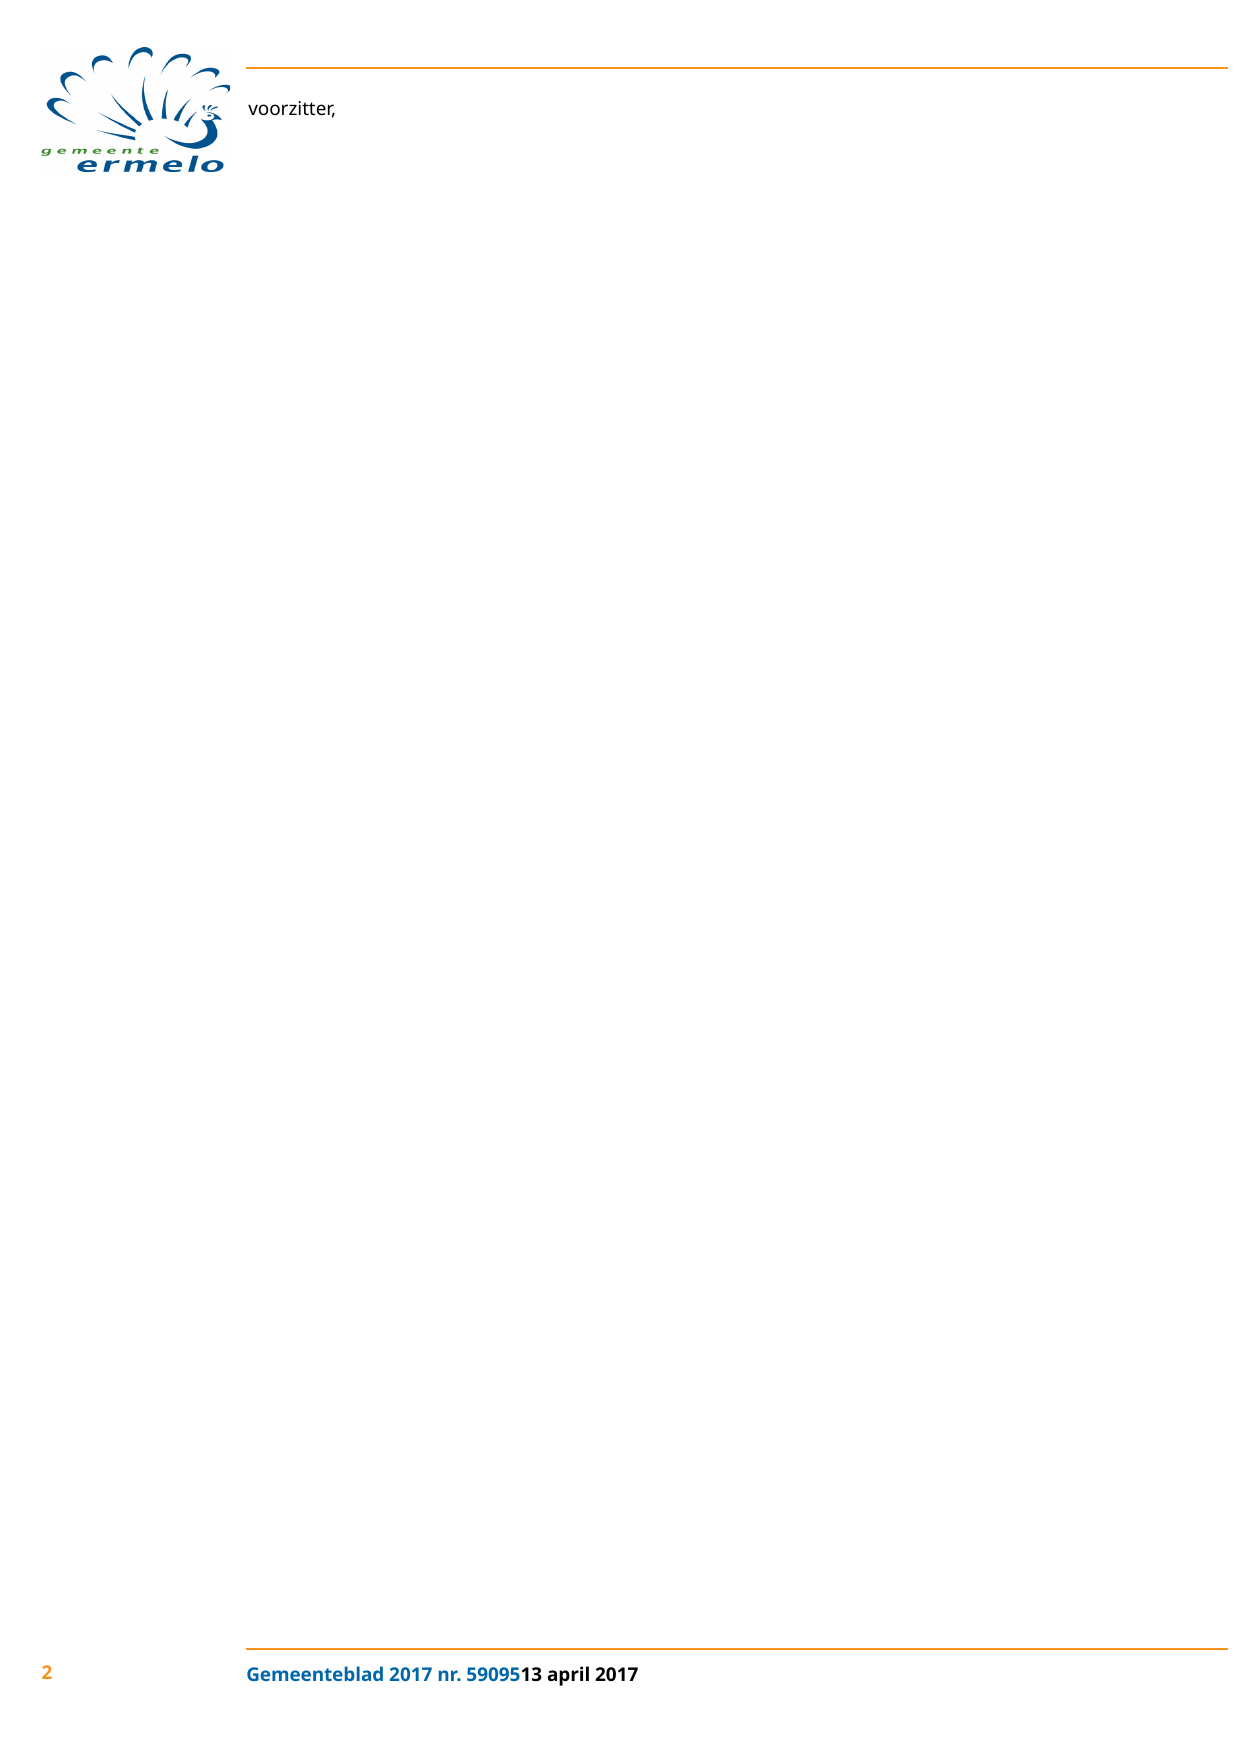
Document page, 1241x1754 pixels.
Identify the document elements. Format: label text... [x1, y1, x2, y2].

text voorzitter, [248, 95, 1152, 121]
picture [41, 47, 231, 172]
